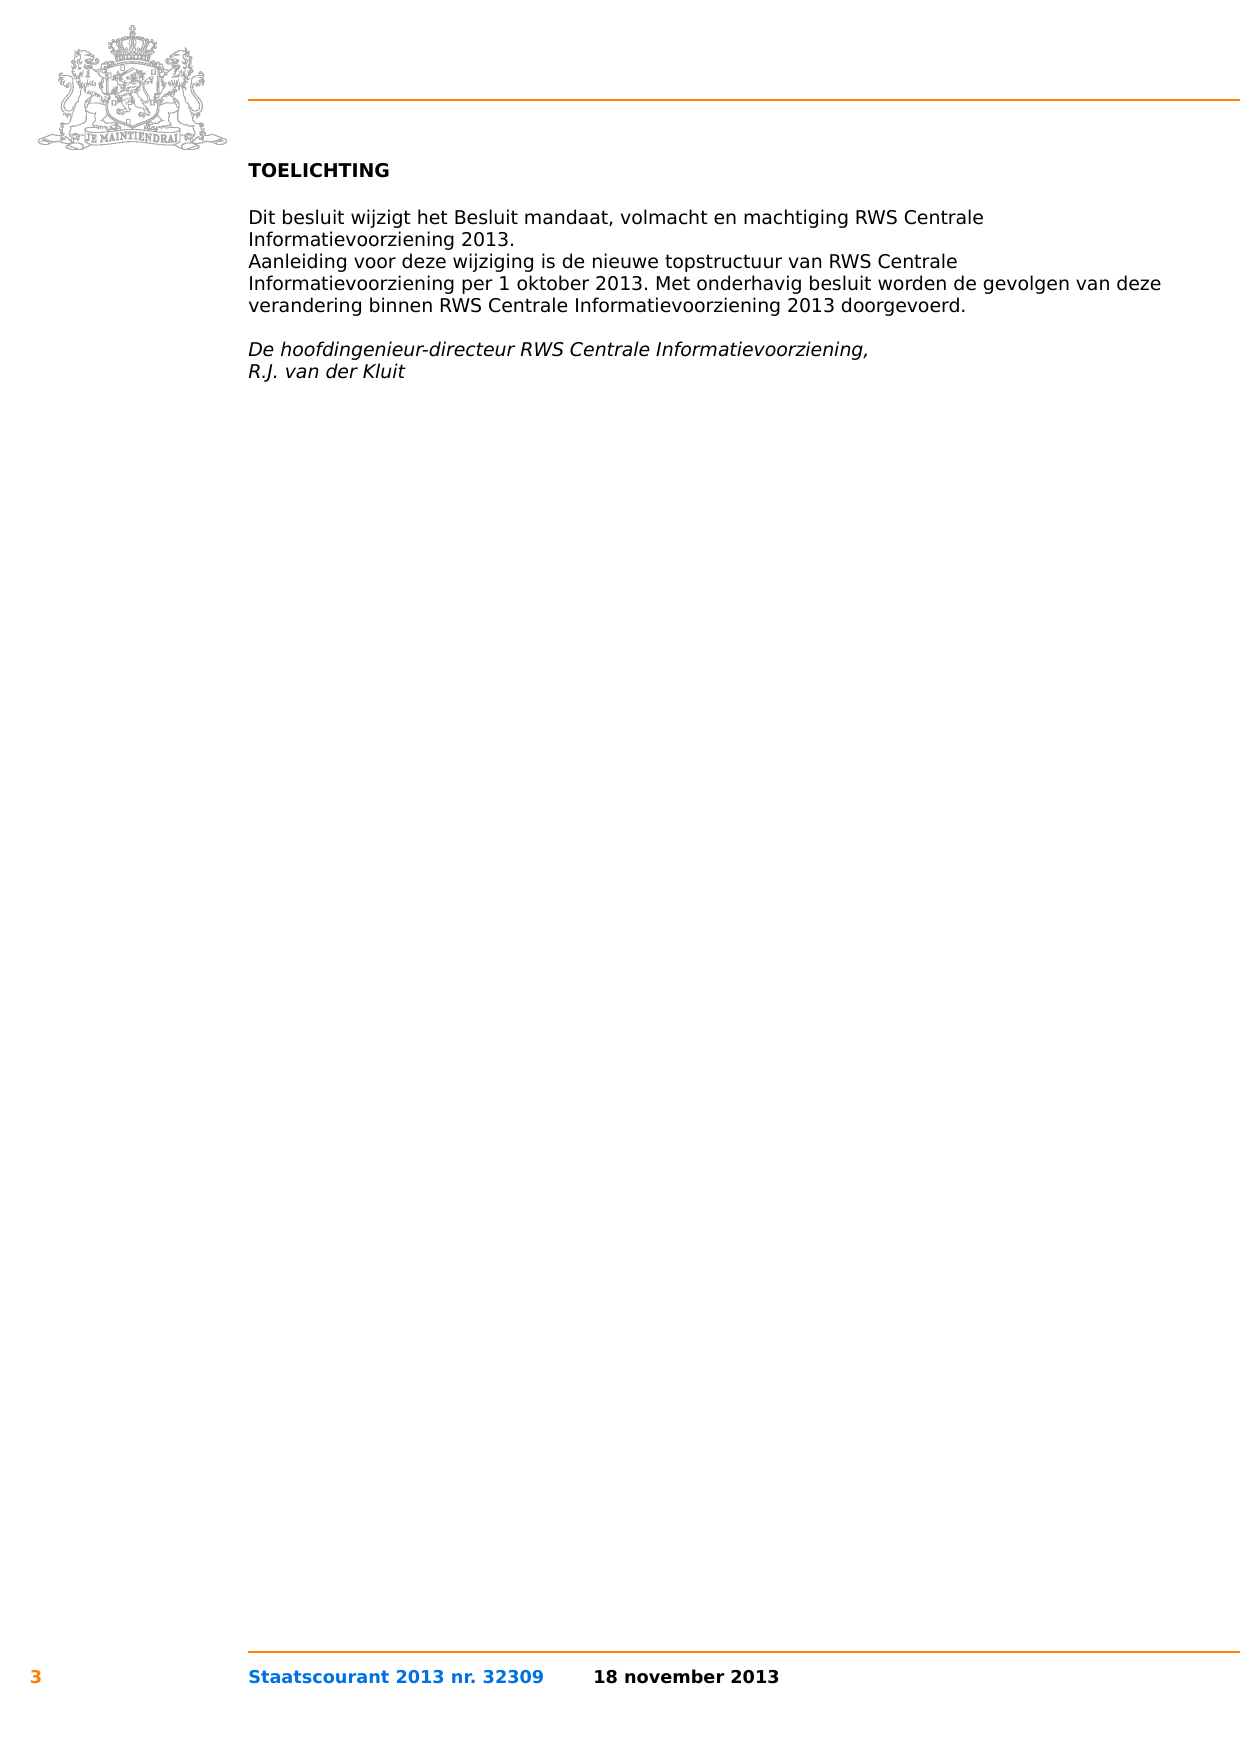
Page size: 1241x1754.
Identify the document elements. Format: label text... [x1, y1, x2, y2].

text Aanleiding voor deze wijziging is de nieuwe topstructuur van RWS Centrale Informatievoorziening per 1 oktober 2013. Met onderhavig besluit worden de gevolgen van deze verandering binnen RWS Centrale Informatievoorziening 2013 doorgevoerd. [248, 251, 1163, 317]
text Dit besluit wijzigt het Besluit mandaat, volmacht en machtiging RWS Centrale Informatievoorziening 2013. [248, 207, 1163, 251]
picture [38, 25, 227, 150]
subtitle TOELICHTING [248, 160, 1163, 182]
text De hoofdingenieur-directeur RWS Centrale Informatievoorziening, R.J. van der Kluit [248, 339, 1163, 383]
